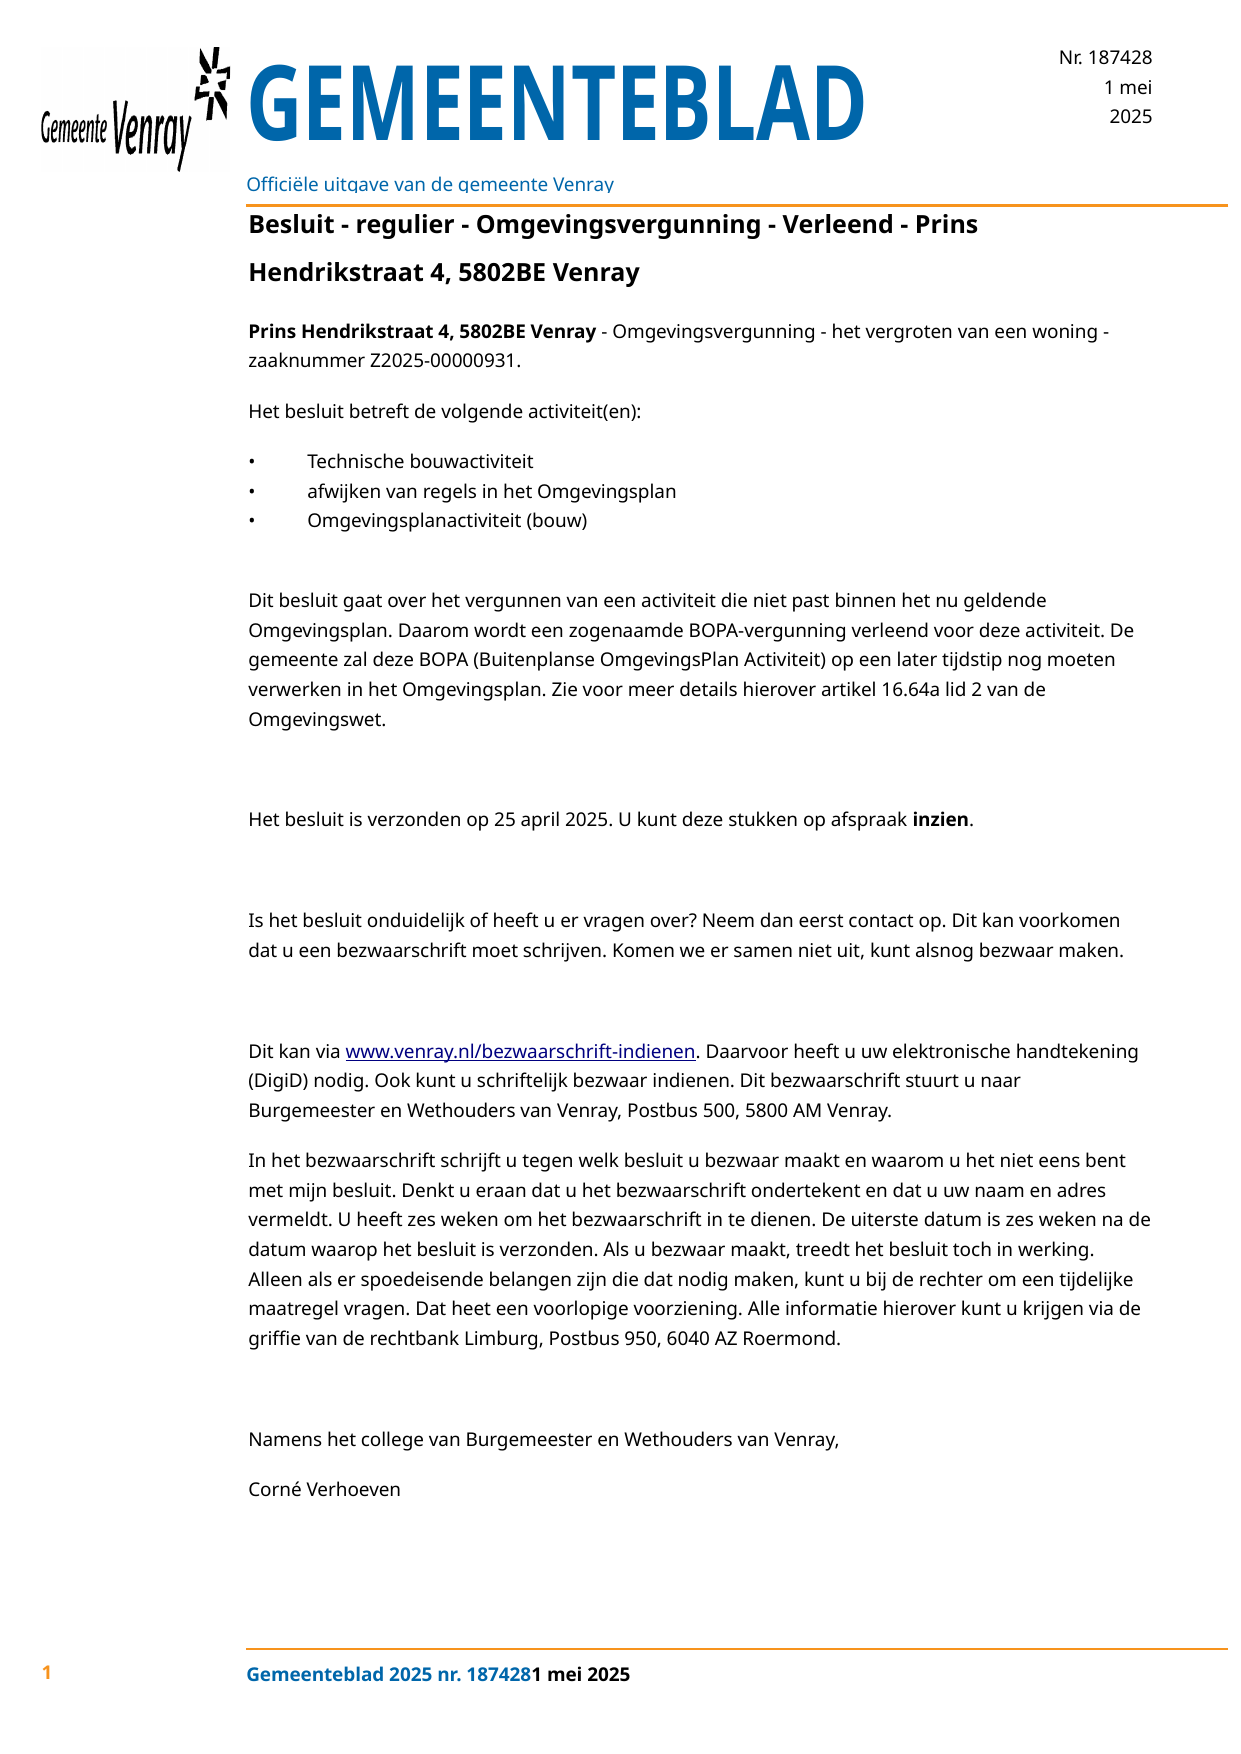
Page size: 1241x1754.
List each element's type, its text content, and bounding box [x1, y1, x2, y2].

list afwijken van regels in het Omgevingsplan [248, 478, 1152, 504]
text Is het besluit onduidelijk of heeft u er vragen over? Neem dan eerst contact op. Dit kan voorkomen dat u een bezwaarschrift moet schrijven. Komen we er samen niet uit, kunt alsnog bezwaar maken. [248, 907, 1152, 963]
text Dit kan via www.venray.nl/bezwaarschrift-indienen. Daarvoor heeft u uw elektronische handtekening (DigiD) nodig. Ook kunt u schriftelijk bezwaar indienen. Dit bezwaarschrift stuurt u naar Burgemeester en Wethouders van Venray, Postbus 500, 5800 AM Venray. [248, 1038, 1152, 1123]
picture [41, 47, 231, 172]
text Het besluit betreft de volgende activiteit(en): [248, 398, 1152, 424]
text Namens het college van Burgemeester en Wethouders van Venray, [248, 1426, 1152, 1452]
text Dit besluit gaat over het vergunnen van een activiteit die niet past binnen het nu geldende Omgevingsplan. Daarom wordt een zogenaamde BOPA-vergunning verleend voor deze activiteit. De gemeente zal deze BOPA (Buitenplanse OmgevingsPlan Activiteit) op een later tijdstip nog moeten verwerken in het Omgevingsplan. Zie voor meer details hierover artikel 16.64a lid 2 van de Omgevingswet. [248, 587, 1152, 732]
list Omgevingsplanactiviteit (bouw) [248, 507, 1152, 533]
text Besluit - regulier - Omgevingsvergunning - Verleend - Prins Hendrikstraat 4, 5802BE Venray [248, 207, 1152, 288]
text Corné Verhoeven [248, 1476, 1152, 1502]
text Prins Hendrikstraat 4, 5802BE Venray - Omgevingsvergunning - het vergroten van een woning - zaaknummer Z2025-00000931. [248, 318, 1152, 373]
list Technische bouwactiviteit [248, 448, 1152, 474]
text In het bezwaarschrift schrijft u tegen welk besluit u bezwaar maakt en waarom u het niet eens bent met mijn besluit. Denkt u eraan dat u het bezwaarschrift ondertekent en dat u uw naam en adres vermeldt. U heeft zes weken om het bezwaarschrift in te dienen. De uiterste datum is zes weken na de datum waarop het besluit is verzonden. Als u bezwaar maakt, treedt het besluit toch in werking. Alleen als er spoedeisende belangen zijn die dat nodig maken, kunt u bij de rechter om een tijdelijke maatregel vragen. Dat heet een voorlopige voorziening. Alle informatie hierover kunt u krijgen via de griffie van de rechtbank Limburg, Postbus 950, 6040 AZ Roermond. [248, 1147, 1152, 1351]
text Het besluit is verzonden op 25 april 2025. U kunt deze stukken op afspraak inzien. [248, 807, 1152, 832]
